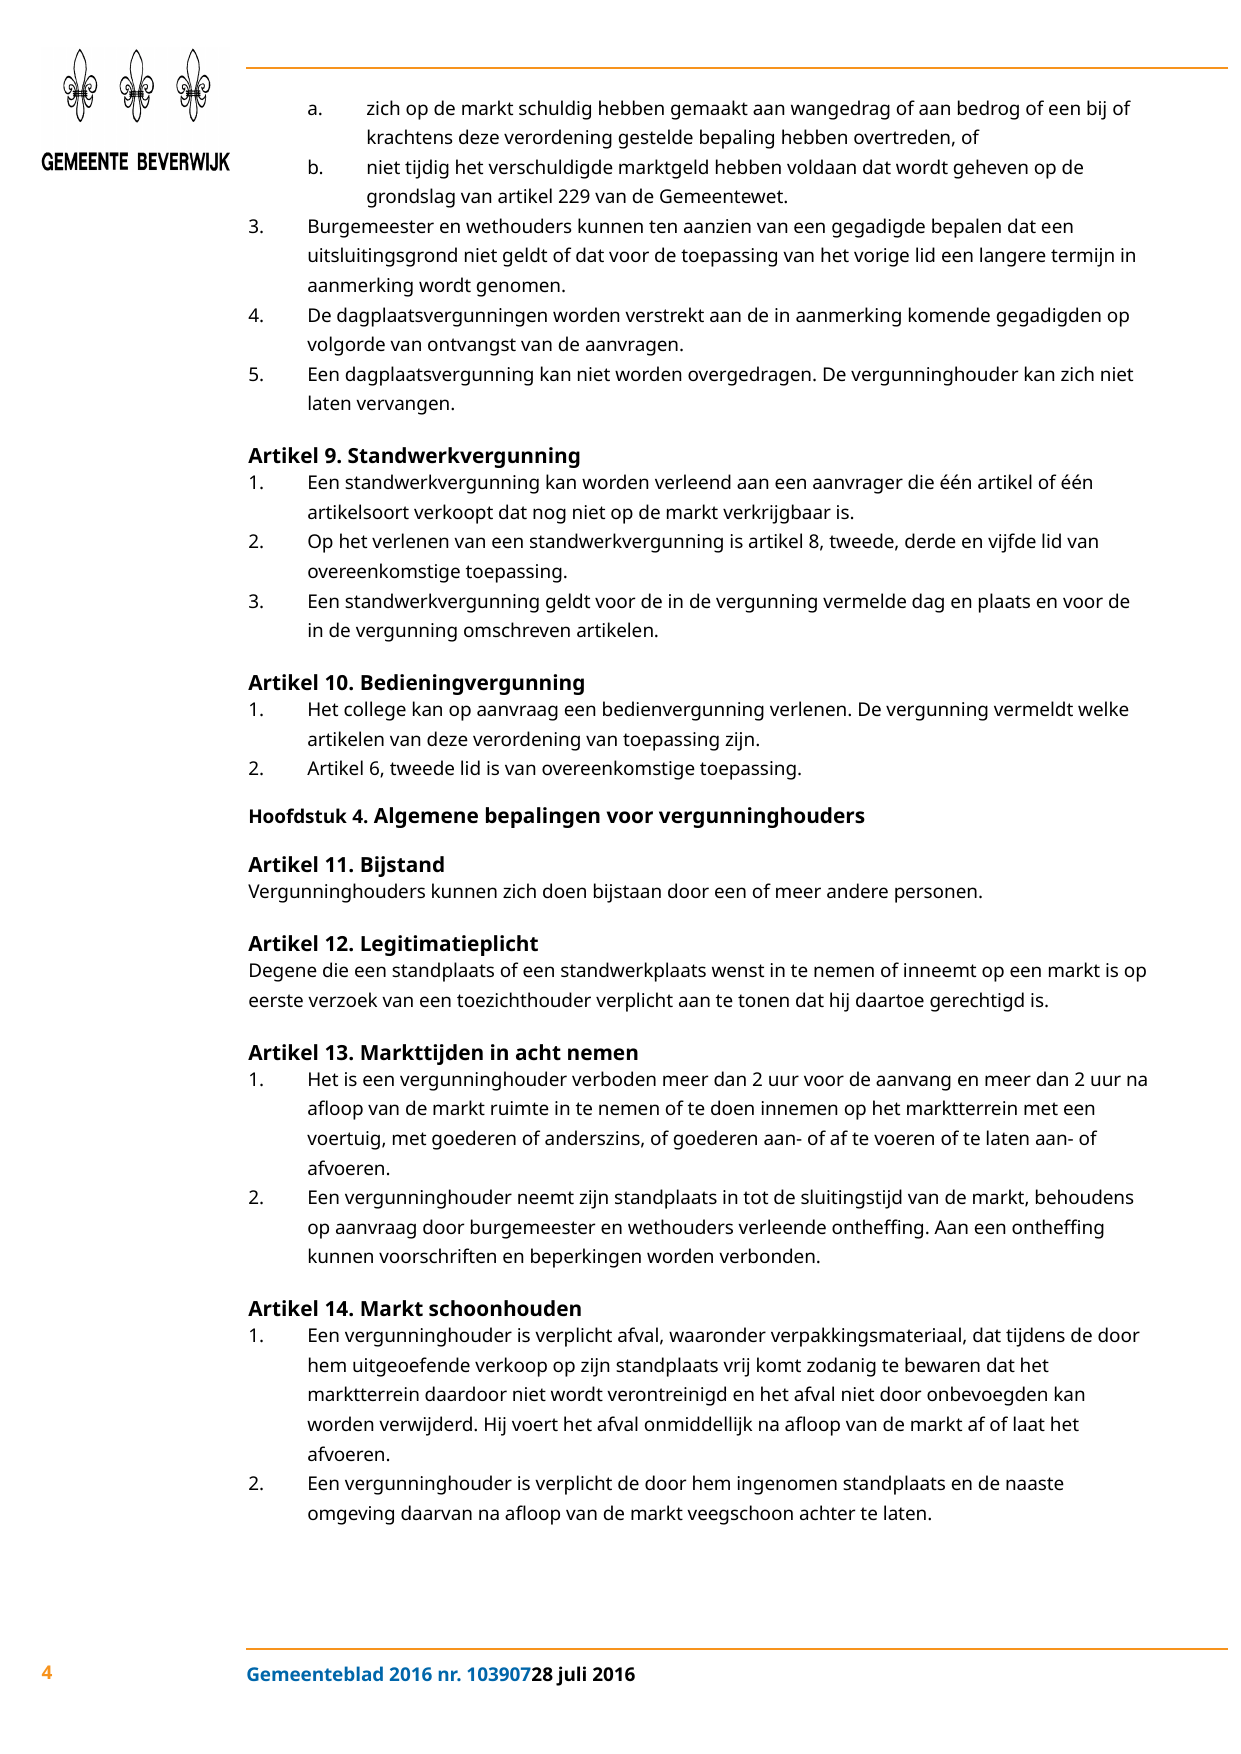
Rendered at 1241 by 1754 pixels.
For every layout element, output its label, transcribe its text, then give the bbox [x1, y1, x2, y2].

text Degene die een standplaats of een standwerkplaats wenst in te nemen of inneemt op een markt is op eerste verzoek van een toezichthouder verplicht aan te tonen dat hij daartoe gerechtigd is. [248, 958, 1152, 1013]
list Een vergunninghouder neemt zijn standplaats in tot de sluitingstijd van de markt, behoudens op aanvraag door burgemeester en wethouders verleende ontheffing. Aan een ontheffing kunnen voorschriften en beperkingen worden verbonden. [248, 1184, 1152, 1269]
list Op het verlenen van een standwerkvergunning is artikel 8, tweede, derde en vijfde lid van overeenkomstige toepassing. [248, 529, 1152, 584]
list Een vergunninghouder is verplicht afval, waaronder verpakkingsmateriaal, dat tijdens de door hem uitgeoefende verkoop op zijn standplaats vrij komt zodanig te bewaren dat het marktterrein daardoor niet wordt verontreinigd en het afval niet door onbevoegden kan worden verwijderd. Hij voert het afval onmiddellijk na afloop van de markt af of laat het afvoeren. [248, 1322, 1152, 1466]
text Artikel 12. Legitimatieplicht [248, 929, 1152, 958]
list Burgemeester en wethouders kunnen ten aanzien van een gegadigde bepalen dat een uitsluitingsgrond niet geldt of dat voor de toepassing van het vorige lid een langere termijn in aanmerking wordt genomen. [248, 213, 1152, 298]
list Een standwerkvergunning kan worden verleend aan een aanvrager die één artikel of één artikelsoort verkoopt dat nog niet op de markt verkrijgbaar is. [248, 469, 1152, 525]
list Een vergunninghouder is verplicht de door hem ingenomen standplaats en de naaste omgeving daarvan na afloop van de markt veegschoon achter te laten. [248, 1470, 1152, 1526]
list Het college kan op aanvraag een bedienvergunning verlenen. De vergunning vermeldt welke artikelen van deze verordening van toepassing zijn. [248, 696, 1152, 752]
text Artikel 14. Markt schoonhouden [248, 1294, 1152, 1322]
list Een dagplaatsvergunning kan niet worden overgedragen. De vergunninghouder kan zich niet laten vervangen. [248, 361, 1152, 416]
text Artikel 11. Bijstand [248, 850, 1152, 879]
list zich op de markt schuldig hebben gemaakt aan wangedrag of aan bedrog of een bij of krachtens deze verordening gestelde bepaling hebben overtreden, of [307, 95, 1152, 150]
list De dagplaatsvergunningen worden verstrekt aan de in aanmerking komende gegadigden op volgorde van ontvangst van de aanvragen. [248, 302, 1152, 357]
list Artikel 6, tweede lid is van overeenkomstige toepassing. [248, 755, 1152, 781]
text Hoofdstuk 4. Algemene bepalingen voor vergunninghouders [248, 801, 1152, 829]
text Artikel 9. Standwerkvergunning [248, 441, 1152, 469]
text Vergunninghouders kunnen zich doen bijstaan door een of meer andere personen. [248, 879, 1152, 904]
list Een standwerkvergunning geldt voor de in de vergunning vermelde dag en plaats en voor de in de vergunning omschreven artikelen. [248, 588, 1152, 643]
list niet tijdig het verschuldigde marktgeld hebben voldaan dat wordt geheven op de grondslag van artikel 229 van de Gemeentewet. [307, 154, 1152, 209]
text Artikel 10. Bedieningvergunning [248, 668, 1152, 696]
text Artikel 13. Markttijden in acht nemen [248, 1038, 1152, 1066]
picture [41, 47, 231, 172]
list Het is een vergunninghouder verboden meer dan 2 uur voor de aanvang en meer dan 2 uur na afloop van de markt ruimte in te nemen of te doen innemen op het marktterrein met een voertuig, met goederen of anderszins, of goederen aan- of af te voeren of te laten aan- of afvoeren. [248, 1066, 1152, 1181]
